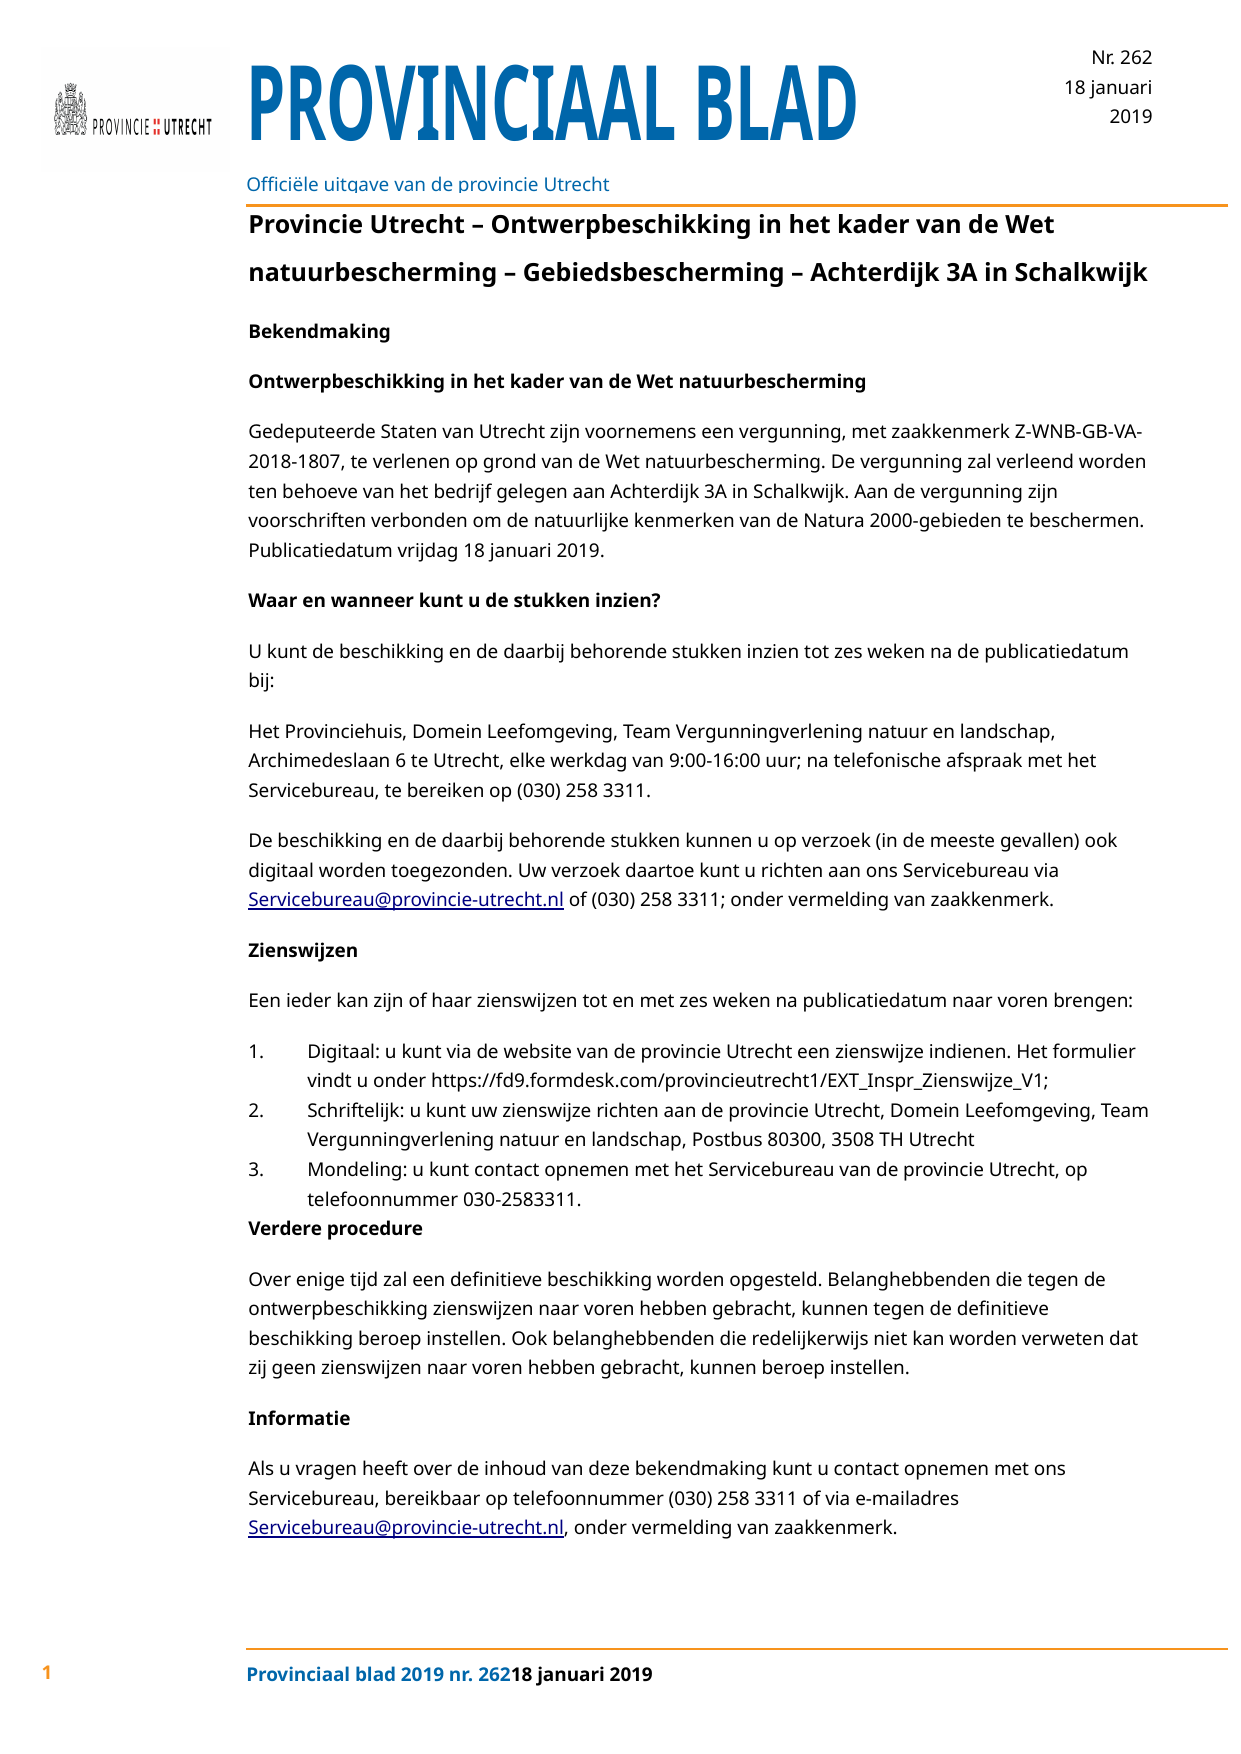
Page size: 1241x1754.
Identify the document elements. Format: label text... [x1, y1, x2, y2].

list Mondeling: u kunt contact opnemen met het Servicebureau van de provincie Utrecht, op telefoonnummer 030-2583311. [248, 1156, 1152, 1212]
picture [41, 47, 231, 172]
text U kunt de beschikking en de daarbij behorende stukken inzien tot zes weken na de publicatiedatum bij: [248, 638, 1152, 693]
text Het Provinciehuis, Domein Leefomgeving, Team Vergunningverlening natuur en landschap, Archimedeslaan 6 te Utrecht, elke werkdag van 9:00-16:00 uur; na telefonische afspraak met het Servicebureau, te bereiken op (030) 258 3311. [248, 718, 1152, 803]
text Bekendmaking [248, 318, 1152, 344]
text Als u vragen heeft over de inhoud van deze bekendmaking kunt u contact opnemen met ons Servicebureau, bereikbaar op telefoonnummer (030) 258 3311 of via e-mailadres Servicebureau@provincie-utrecht.nl, onder vermelding van zaakkenmerk. [248, 1455, 1152, 1540]
text Provincie Utrecht – Ontwerpbeschikking in het kader van de Wet natuurbescherming – Gebiedsbescherming – Achterdijk 3A in Schalkwijk [248, 207, 1152, 288]
text Een ieder kan zijn of haar zienswijzen tot en met zes weken na publicatiedatum naar voren brengen: [248, 987, 1152, 1013]
list Schriftelijk: u kunt uw zienswijze richten aan de provincie Utrecht, Domein Leefomgeving, Team Vergunningverlening natuur en landschap, Postbus 80300, 3508 TH Utrecht [248, 1097, 1152, 1152]
text Zienswijzen [248, 937, 1152, 963]
list Digitaal: u kunt via de website van de provincie Utrecht een zienswijze indienen. Het formulier vindt u onder https://fd9.formdesk.com/provincieutrecht1/EXT_Inspr_Zienswijze_V1; [248, 1038, 1152, 1093]
text Over enige tijd zal een definitieve beschikking worden opgesteld. Belanghebbenden die tegen de ontwerpbeschikking zienswijzen naar voren hebben gebracht, kunnen tegen de definitieve beschikking beroep instellen. Ook belanghebbenden die redelijkerwijs niet kan worden verweten dat zij geen zienswijzen naar voren hebben gebracht, kunnen beroep instellen. [248, 1266, 1152, 1380]
text Gedeputeerde Staten van Utrecht zijn voornemens een vergunning, met zaakkenmerk Z-WNB-GB-VA-2018-1807, te verlenen op grond van de Wet natuurbescherming. De vergunning zal verleend worden ten behoeve van het bedrijf gelegen aan Achterdijk 3A in Schalkwijk. Aan de vergunning zijn voorschriften verbonden om de natuurlijke kenmerken van de Natura 2000-gebieden te beschermen. Publicatiedatum vrijdag 18 januari 2019. [248, 419, 1152, 563]
text Ontwerpbeschikking in het kader van de Wet natuurbescherming [248, 368, 1152, 394]
text Informatie [248, 1405, 1152, 1431]
text Verdere procedure [248, 1215, 1152, 1241]
text Waar en wanneer kunt u de stukken inzien? [248, 587, 1152, 613]
text De beschikking en de daarbij behorende stukken kunnen u op verzoek (in de meeste gevallen) ook digitaal worden toegezonden. Uw verzoek daartoe kunt u richten aan ons Servicebureau via Servicebureau@provincie-utrecht.nl of (030) 258 3311; onder vermelding van zaakkenmerk. [248, 827, 1152, 912]
